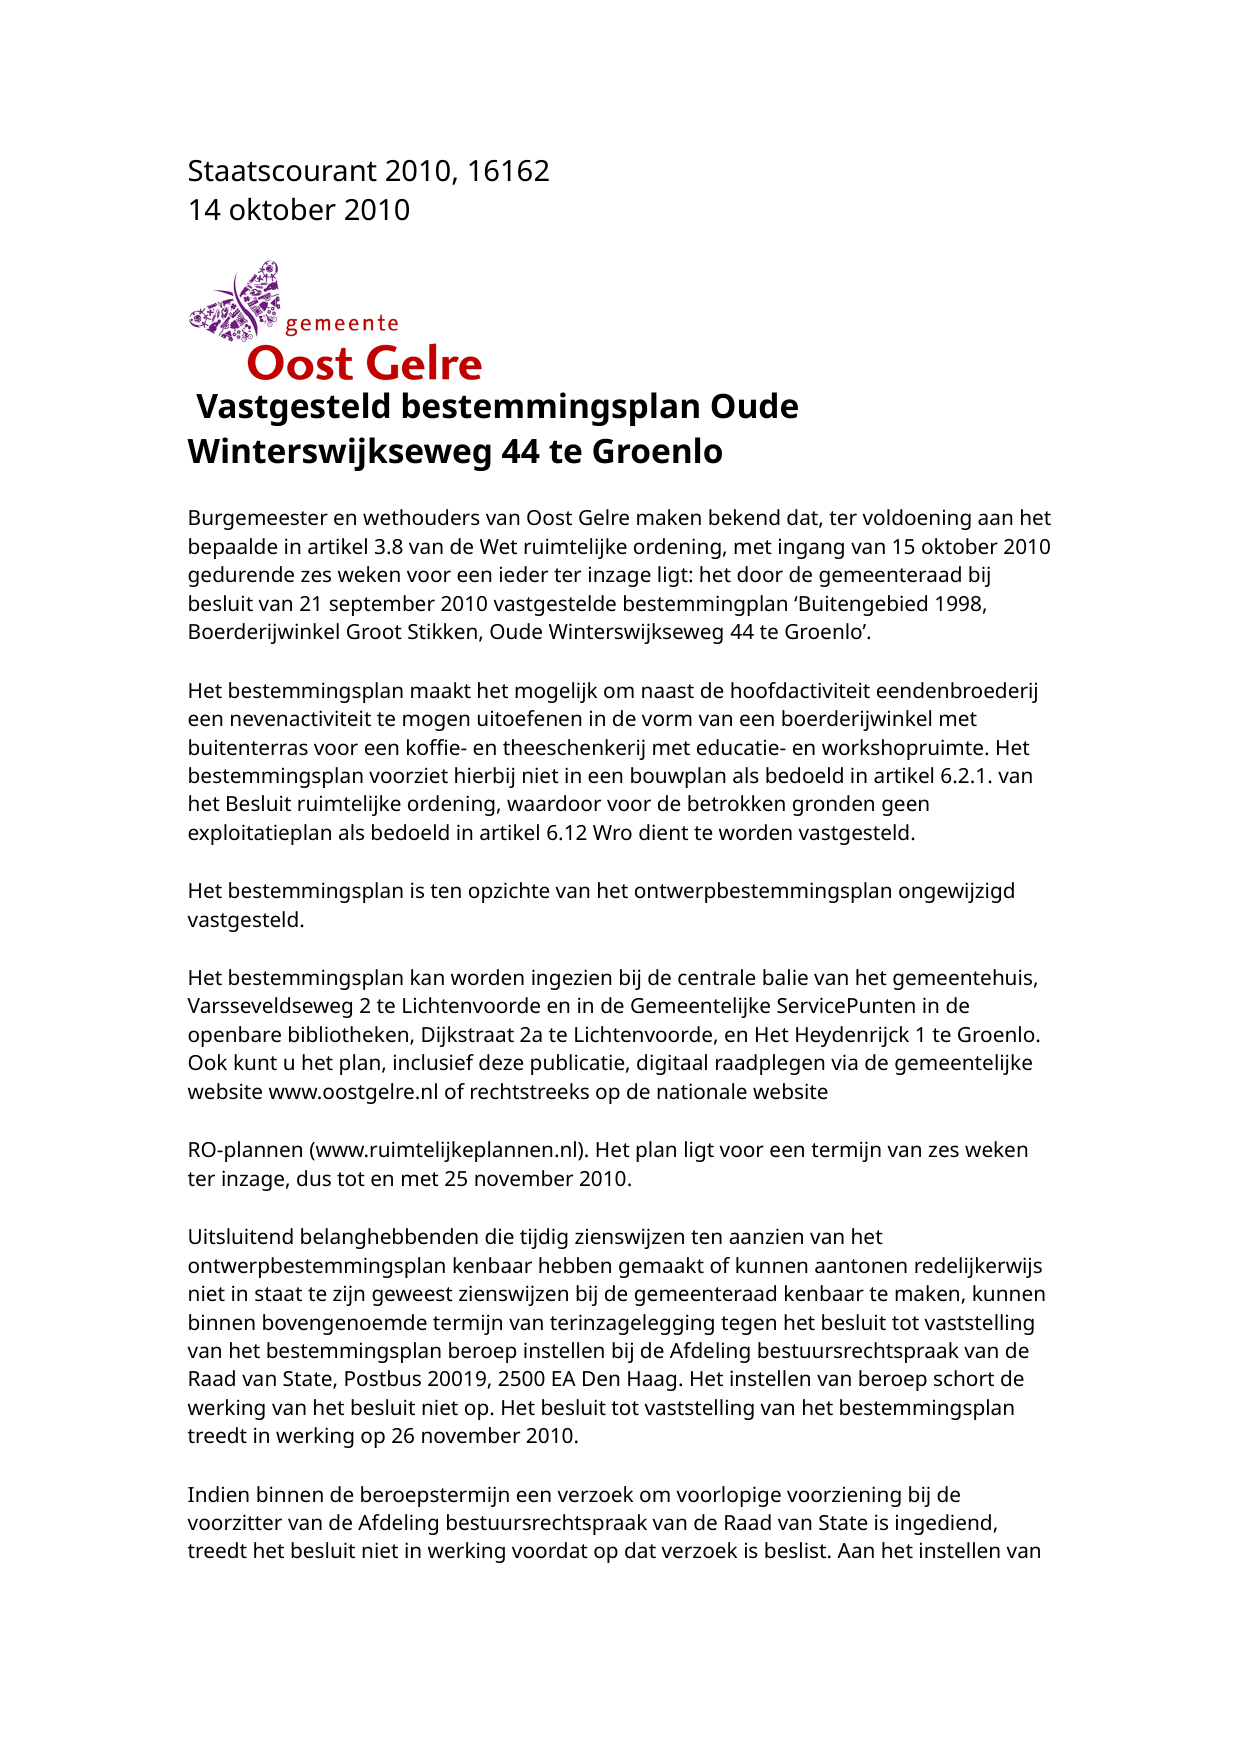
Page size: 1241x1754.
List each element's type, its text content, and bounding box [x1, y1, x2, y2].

text RO-plannen (www.ruimtelijkeplannen.nl). Het plan ligt voor een termijn van zes weken ter inzage, dus tot en met 25 november 2010. [187, 1135, 1053, 1192]
text Indien binnen de beroepstermijn een verzoek om voorlopige voorziening bij de voorzitter van de Afdeling bestuursrechtspraak van de Raad van State is ingediend, treedt het besluit niet in werking voordat op dat verzoek is beslist. Aan het instellen van [187, 1480, 1053, 1565]
text Het bestemmingsplan is ten opzichte van het ontwerpbestemmingsplan ongewijzigd vastgesteld. [187, 876, 1053, 933]
text Het bestemmingsplan maakt het mogelijk om naast de hoofdactiviteit eendenbroederij een nevenactiviteit te mogen uitoefenen in de vorm van een boerderijwinkel met buitenterras voor een koffie- en theeschenkerij met educatie- en workshopruimte. Het bestemmingsplan voorziet hierbij niet in een bouwplan als bedoeld in artikel 6.2.1. van het Besluit ruimtelijke ordening, waardoor voor de betrokken gronden geen exploitatieplan als bedoeld in artikel 6.12 Wro dient te worden vastgesteld. [187, 676, 1053, 846]
text Het bestemmingsplan kan worden ingezien bij de centrale balie van het gemeentehuis, Varsseveldseweg 2 te Lichtenvoorde en in de Gemeentelijke ServicePunten in de openbare bibliotheken, Dijkstraat 2a te Lichtenvoorde, en Het Heydenrijck 1 te Groenlo. Ook kunt u het plan, inclusief deze publicatie, digitaal raadplegen via de gemeentelijke website www.oostgelre.nl of rechtstreeks op de nationale website [187, 963, 1053, 1105]
text Burgemeester en wethouders van Oost Gelre maken bekend dat, ter voldoening aan het bepaalde in artikel 3.8 van de Wet ruimtelijke ordening, met ingang van 15 oktober 2010 gedurende zes weken voor een ieder ter inzage ligt: het door de gemeenteraad bij besluit van 21 september 2010 vastgestelde bestemmingplan ‘Buitengebied 1998, Boerderijwinkel Groot Stikken, Oude Winterswijkseweg 44 te Groenlo’. [187, 503, 1053, 646]
text Uitsluitend belanghebbenden die tijdig zienswijzen ten aanzien van het ontwerpbestemmingsplan kenbaar hebben gemaakt of kunnen aantonen redelijkerwijs niet in staat te zijn geweest zienswijzen bij de gemeenteraad kenbaar te maken, kunnen binnen bovengenoemde termijn van terinzagelegging tegen het besluit tot vaststelling van het bestemmingsplan beroep instellen bij de Afdeling bestuursrechtspraak van de Raad van State, Postbus 20019, 2500 EA Den Haag. Het instellen van beroep schort de werking van het besluit niet op. Het besluit tot vaststelling van het bestemmingsplan treedt in werking op 26 november 2010. [187, 1222, 1053, 1450]
text Staatscourant 2010, 16162 [187, 150, 1053, 190]
text 14 oktober 2010 [187, 190, 1053, 229]
subtitle Vastgesteld bestemmingsplan Oude Winterswijkseweg 44 te Groenlo [187, 271, 1053, 473]
picture [187, 258, 484, 383]
